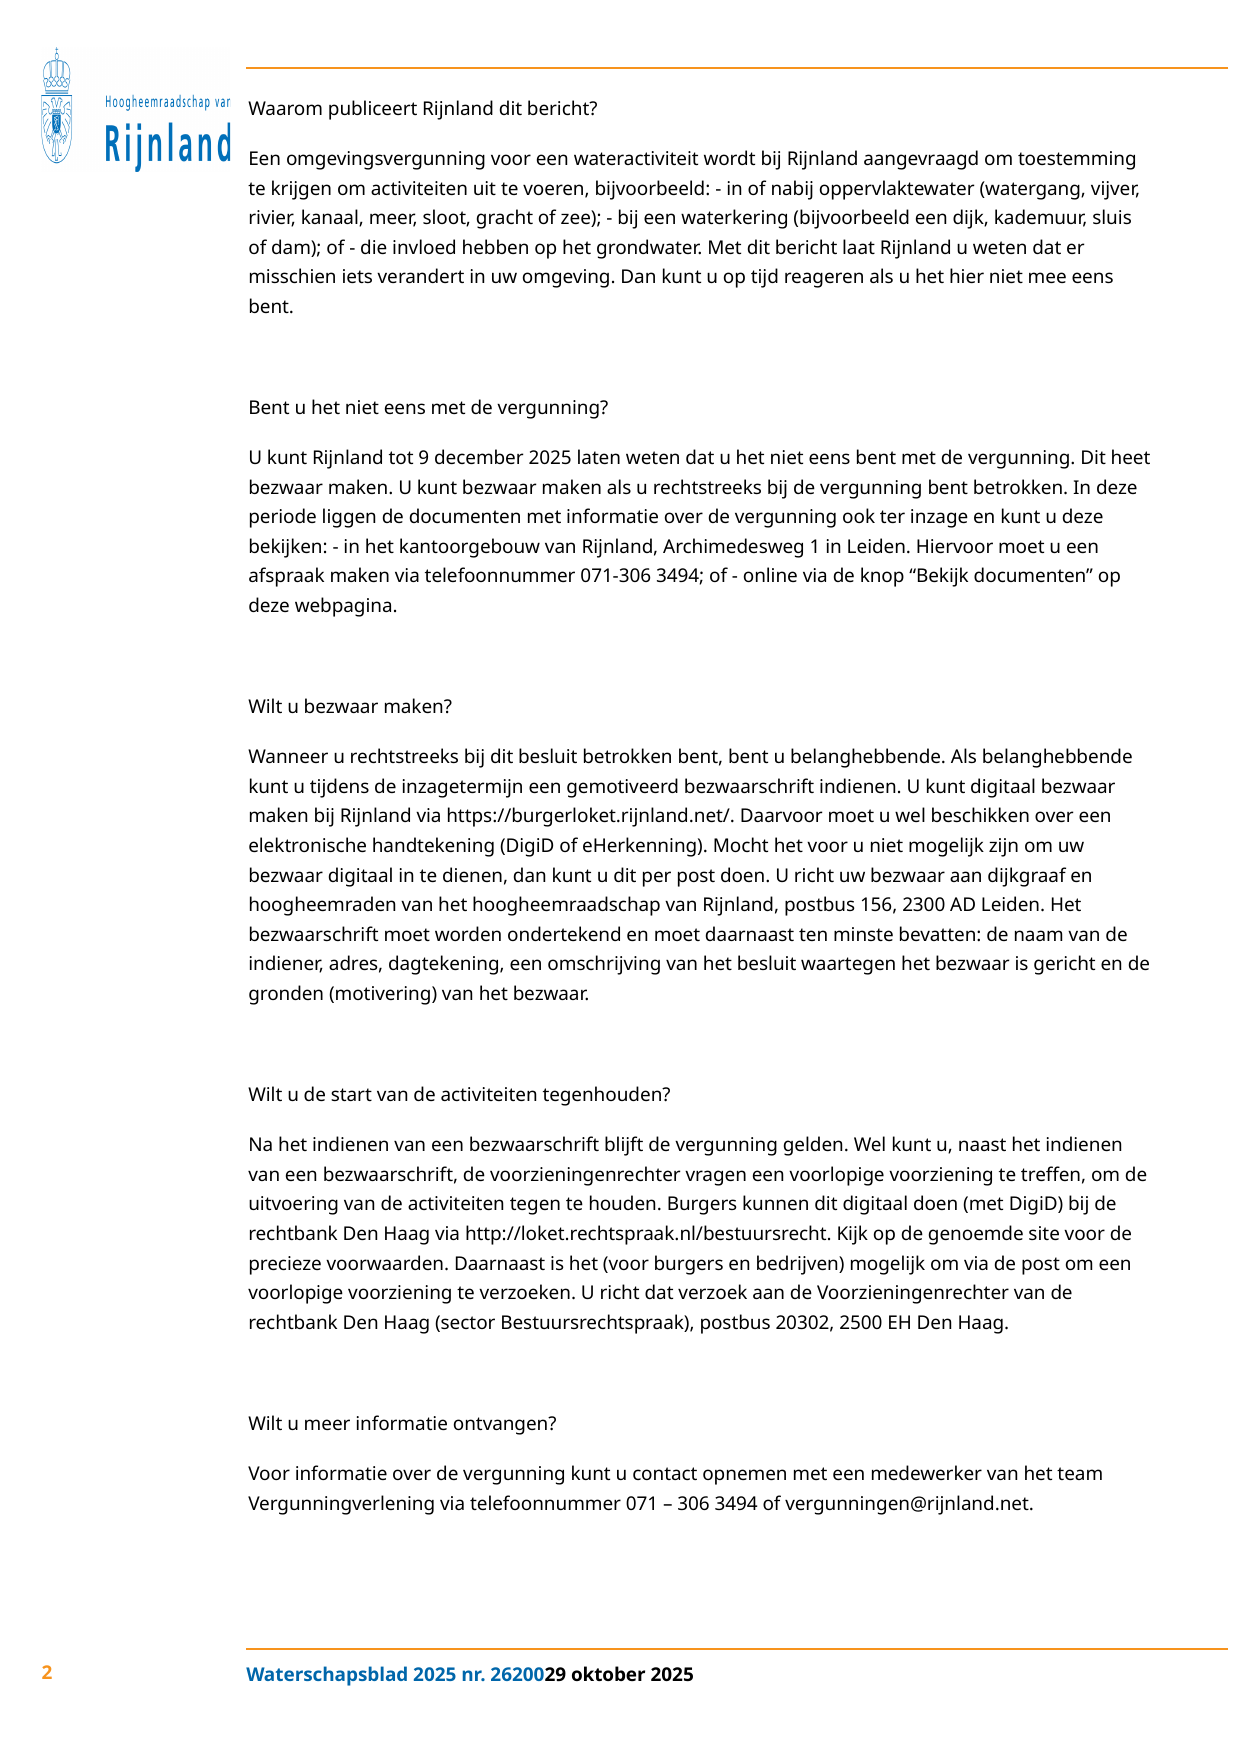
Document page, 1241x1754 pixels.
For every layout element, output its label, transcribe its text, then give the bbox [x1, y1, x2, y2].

text Wanneer u rechtstreeks bij dit besluit betrokken bent, bent u belanghebbende. Als belanghebbende kunt u tijdens de inzagetermijn een gemotiveerd bezwaarschrift indienen. U kunt digitaal bezwaar maken bij Rijnland via https://burgerloket.rijnland.net/. Daarvoor moet u wel beschikken over een elektronische handtekening (DigiD of eHerkenning). Mocht het voor u niet mogelijk zijn om uw bezwaar digitaal in te dienen, dan kunt u dit per post doen. U richt uw bezwaar aan dijkgraaf en hoogheemraden van het hoogheemraadschap van Rijnland, postbus 156, 2300 AD Leiden. Het bezwaarschrift moet worden ondertekend en moet daarnaast ten minste bevatten: de naam van de indiener, adres, dagtekening, een omschrijving van het besluit waartegen het bezwaar is gericht en de gronden (motivering) van het bezwaar. [248, 743, 1152, 1006]
text U kunt Rijnland tot 9 december 2025 laten weten dat u het niet eens bent met de vergunning. Dit heet bezwaar maken. U kunt bezwaar maken als u rechtstreeks bij de vergunning bent betrokken. In deze periode liggen de documenten met informatie over de vergunning ook ter inzage en kunt u deze bekijken: - in het kantoorgebouw van Rijnland, Archimedesweg 1 in Leiden. Hiervoor moet u een afspraak maken via telefoonnummer 071-306 3494; of - online via de knop “Bekijk documenten” op deze webpagina. [248, 444, 1152, 618]
text Waarom publiceert Rijnland dit bericht? [248, 95, 1152, 121]
text Een omgevingsvergunning voor een wateractiviteit wordt bij Rijnland aangevraagd om toestemming te krijgen om activiteiten uit te voeren, bijvoorbeeld: - in of nabij oppervlaktewater (watergang, vijver, rivier, kanaal, meer, sloot, gracht of zee); - bij een waterkering (bijvoorbeeld een dijk, kademuur, sluis of dam); of - die invloed hebben op het grondwater. Met dit bericht laat Rijnland u weten dat er misschien iets verandert in uw omgeving. Dan kunt u op tijd reageren als u het hier niet mee eens bent. [248, 145, 1152, 319]
picture [41, 47, 231, 172]
text Bent u het niet eens met de vergunning? [248, 394, 1152, 420]
text Voor informatie over de vergunning kunt u contact opnemen met een medewerker van het team Vergunningverlening via telefoonnummer 071 – 306 3494 of vergunningen@rijnland.net. [248, 1460, 1152, 1516]
text Wilt u de start van de activiteiten tegenhouden? [248, 1081, 1152, 1107]
text Wilt u meer informatie ontvangen? [248, 1410, 1152, 1436]
text Na het indienen van een bezwaarschrift blijft de vergunning gelden. Wel kunt u, naast het indienen van een bezwaarschrift, de voorzieningenrechter vragen een voorlopige voorziening te treffen, om de uitvoering van de activiteiten tegen te houden. Burgers kunnen dit digitaal doen (met DigiD) bij de rechtbank Den Haag via http://loket.rechtspraak.nl/bestuursrecht. Kijk op de genoemde site voor de precieze voorwaarden. Daarnaast is het (voor burgers en bedrijven) mogelijk om via de post om een voorlopige voorziening te verzoeken. U richt dat verzoek aan de Voorzieningenrechter van de rechtbank Den Haag (sector Bestuursrechtspraak), postbus 20302, 2500 EH Den Haag. [248, 1131, 1152, 1335]
text Wilt u bezwaar maken? [248, 693, 1152, 719]
